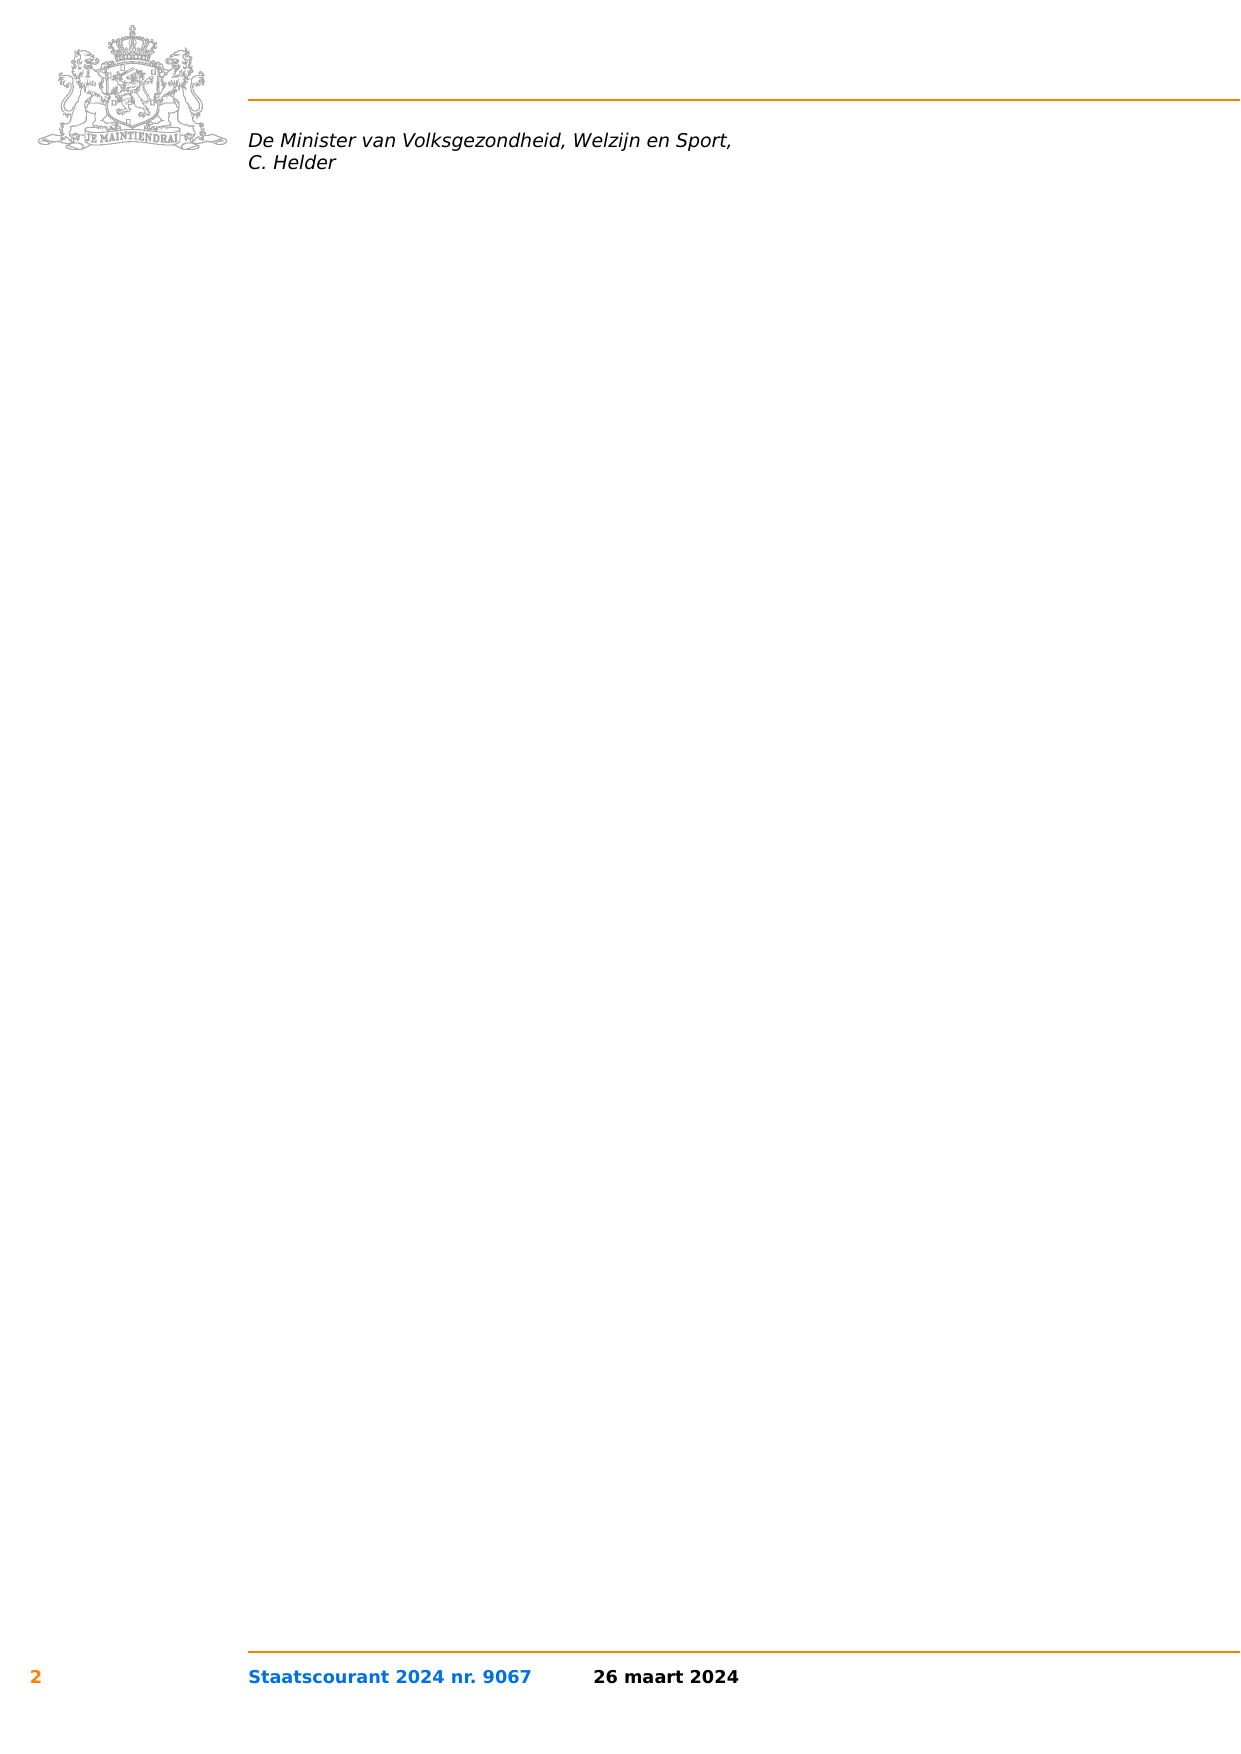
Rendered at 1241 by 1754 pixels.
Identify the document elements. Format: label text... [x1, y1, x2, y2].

text De Minister van Volksgezondheid, Welzijn en Sport, C. Helder [248, 130, 1163, 174]
picture [38, 25, 227, 150]
